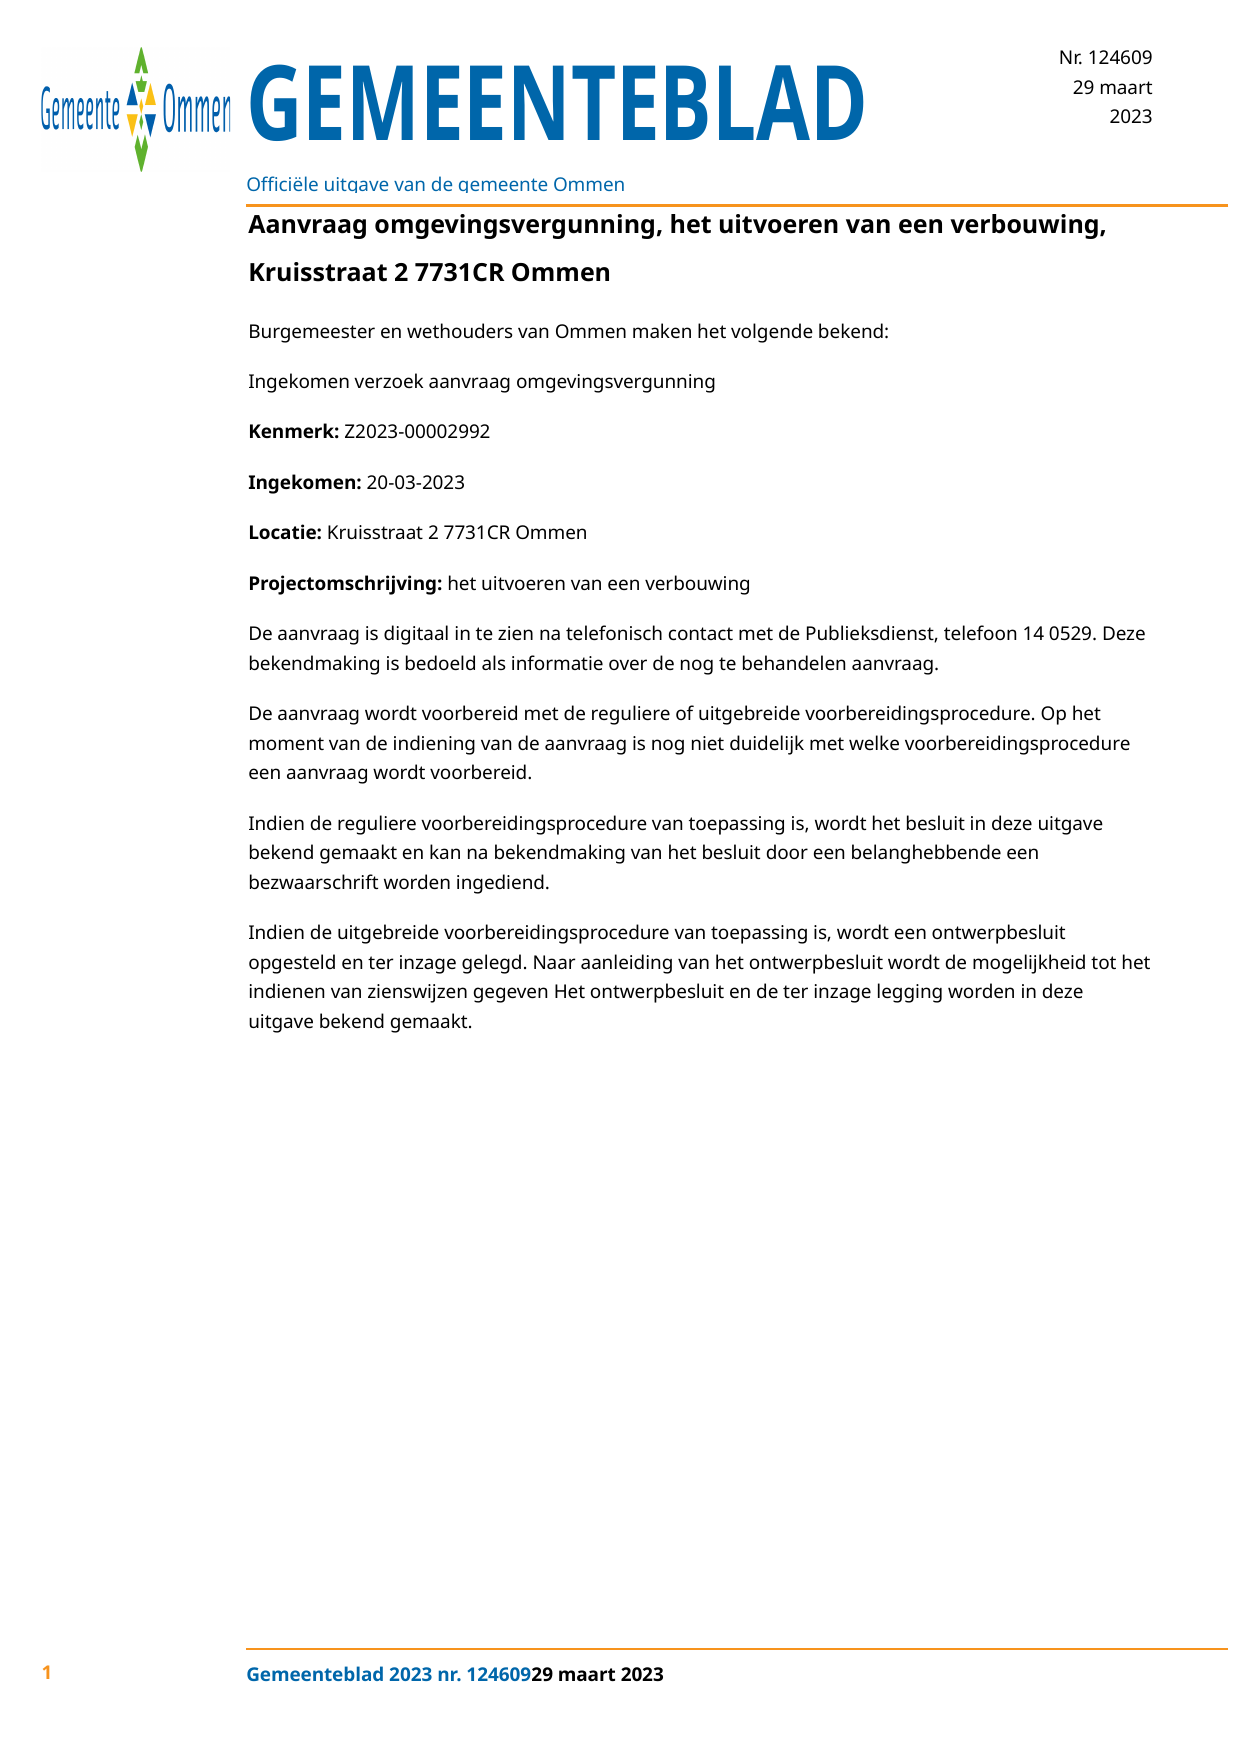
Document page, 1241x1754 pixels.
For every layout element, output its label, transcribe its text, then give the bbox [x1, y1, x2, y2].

text Ingekomen verzoek aanvraag omgevingsvergunning [248, 368, 1152, 394]
text De aanvraag wordt voorbereid met de reguliere of uitgebreide voorbereidingsprocedure. Op het moment van de indiening van de aanvraag is nog niet duidelijk met welke voorbereidingsprocedure een aanvraag wordt voorbereid. [248, 700, 1152, 785]
text Locatie: Kruisstraat 2 7731CR Ommen [248, 519, 1152, 545]
text Kenmerk: Z2023-00002992 [248, 419, 1152, 444]
text Indien de uitgebreide voorbereidingsprocedure van toepassing is, wordt een ontwerpbesluit opgesteld en ter inzage gelegd. Naar aanleiding van het ontwerpbesluit wordt de mogelijkheid tot het indienen van zienswijzen gegeven Het ontwerpbesluit en de ter inzage legging worden in deze uitgave bekend gemaakt. [248, 919, 1152, 1034]
picture [41, 47, 231, 172]
text De aanvraag is digitaal in te zien na telefonisch contact met de Publieksdienst, telefoon 14 0529. Deze bekendmaking is bedoeld als informatie over de nog te behandelen aanvraag. [248, 620, 1152, 676]
text Indien de reguliere voorbereidingsprocedure van toepassing is, wordt het besluit in deze uitgave bekend gemaakt en kan na bekendmaking van het besluit door een belanghebbende een bezwaarschrift worden ingediend. [248, 810, 1152, 895]
text Ingekomen: 20-03-2023 [248, 469, 1152, 495]
text Projectomschrijving: het uitvoeren van een verbouwing [248, 570, 1152, 596]
text Burgemeester en wethouders van Ommen maken het volgende bekend: [248, 318, 1152, 344]
text Aanvraag omgevingsvergunning, het uitvoeren van een verbouwing, Kruisstraat 2 7731CR Ommen [248, 207, 1152, 288]
